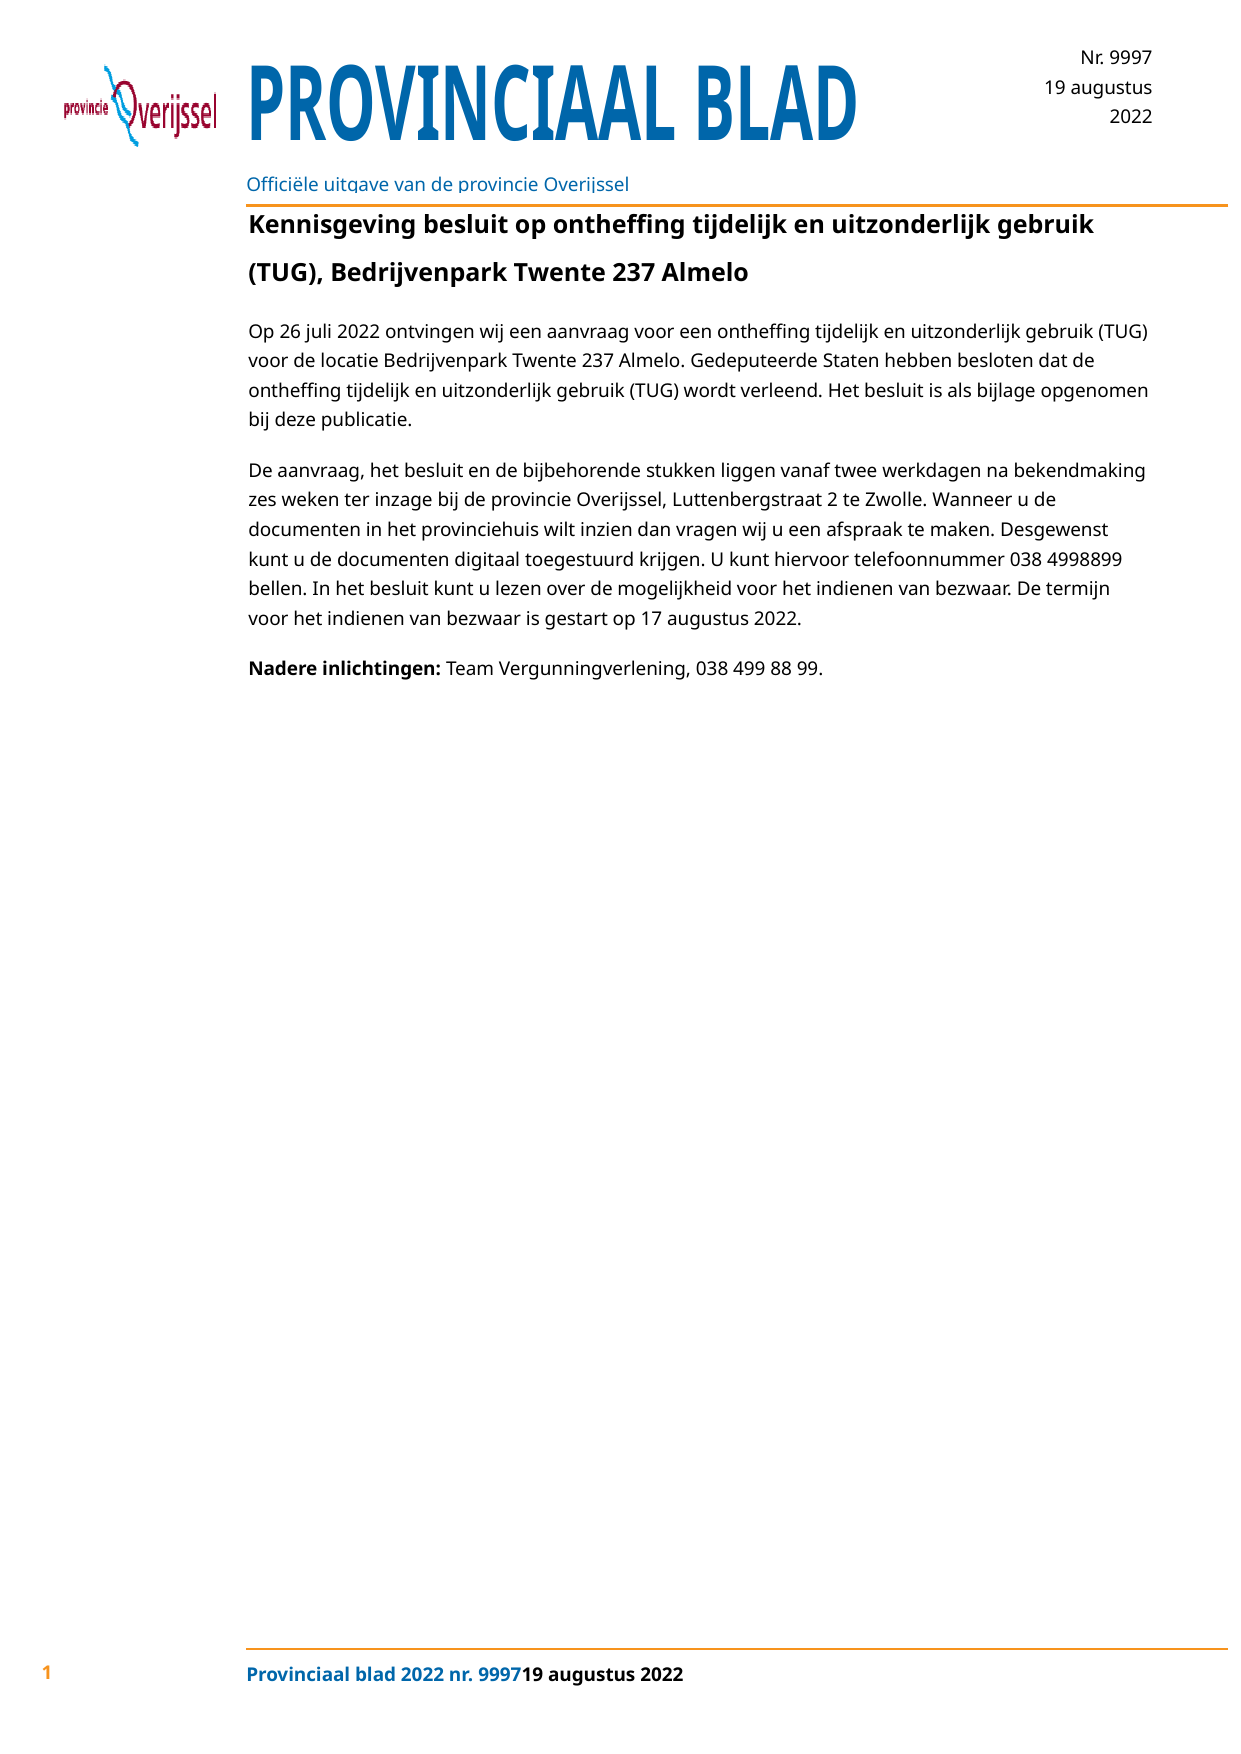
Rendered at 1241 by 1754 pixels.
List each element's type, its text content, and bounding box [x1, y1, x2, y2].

text Kennisgeving besluit op ontheffing tijdelijk en uitzonderlijk gebruik (TUG), Bedrijvenpark Twente 237 Almelo [248, 207, 1152, 288]
text Nadere inlichtingen: Team Vergunningverlening, 038 499 88 99. [248, 655, 1152, 681]
text Op 26 juli 2022 ontvingen wij een aanvraag voor een ontheffing tijdelijk en uitzonderlijk gebruik (TUG) voor de locatie Bedrijvenpark Twente 237 Almelo. Gedeputeerde Staten hebben besloten dat de ontheffing tijdelijk en uitzonderlijk gebruik (TUG) wordt verleend. Het besluit is als bijlage opgenomen bij deze publicatie. [248, 318, 1152, 432]
picture [41, 47, 231, 172]
text De aanvraag, het besluit en de bijbehorende stukken liggen vanaf twee werkdagen na bekendmaking zes weken ter inzage bij de provincie Overijssel, Luttenbergstraat 2 te Zwolle. Wanneer u de documenten in het provinciehuis wilt inzien dan vragen wij u een afspraak te maken. Desgewenst kunt u de documenten digitaal toegestuurd krijgen. U kunt hiervoor telefoonnummer 038 4998899 bellen. In het besluit kunt u lezen over de mogelijkheid voor het indienen van bezwaar. De termijn voor het indienen van bezwaar is gestart op 17 augustus 2022. [248, 457, 1152, 631]
